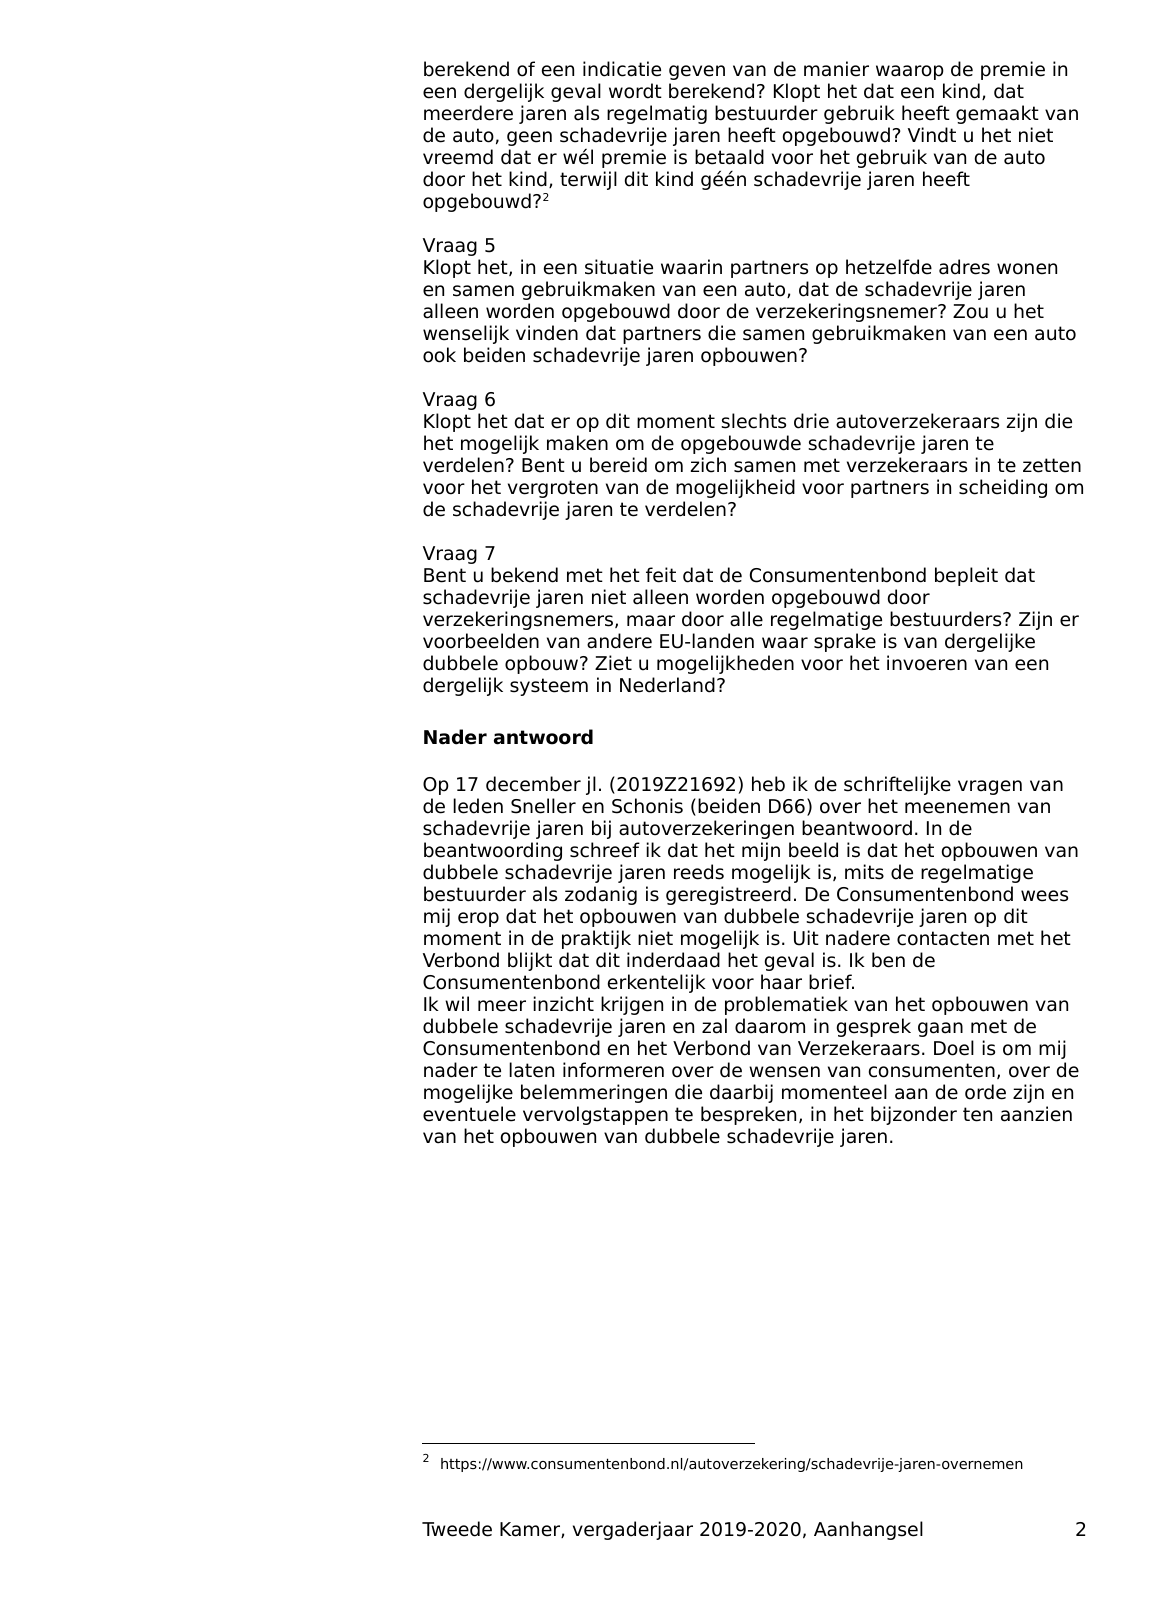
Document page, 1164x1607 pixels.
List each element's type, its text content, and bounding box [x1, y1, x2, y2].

text Vraag 7 [422, 543, 1087, 565]
text Vraag 5 [422, 235, 1087, 257]
text Klopt het dat er op dit moment slechts drie autoverzekeraars zijn die het mogelijk maken om de opgebouwde schadevrije jaren te verdelen? Bent u bereid om zich samen met verzekeraars in te zetten voor het vergroten van de mogelijkheid voor partners in scheiding om de schadevrije jaren te verdelen? [422, 411, 1087, 521]
text Op 17 december jl. (2019Z21692) heb ik de schriftelijke vragen van de leden Sneller en Schonis (beiden D66) over het meenemen van schadevrije jaren bij autoverzekeringen beantwoord. In de beantwoording schreef ik dat het mijn beeld is dat het opbouwen van dubbele schadevrije jaren reeds mogelijk is, mits de regelmatige bestuurder als zodanig is geregistreerd. De Consumentenbond wees mij erop dat het opbouwen van dubbele schadevrije jaren op dit moment in de praktijk niet mogelijk is. Uit nadere contacten met het Verbond blijkt dat dit inderdaad het geval is. Ik ben de Consumentenbond erkentelijk voor haar brief. [422, 774, 1087, 994]
text Vraag 6 [422, 389, 1087, 411]
text https://www.consumentenbond.nl/autoverzekering/schadevrije-jaren-overnemen [422, 1452, 1087, 1474]
text berekend of een indicatie geven van de manier waarop de premie in een dergelijk geval wordt berekend? Klopt het dat een kind, dat meerdere jaren als regelmatig bestuurder gebruik heeft gemaakt van de auto, geen schadevrije jaren heeft opgebouwd? Vindt u het niet vreemd dat er wél premie is betaald voor het gebruik van de auto door het kind, terwijl dit kind géén schadevrije jaren heeft opgebouwd? [422, 59, 1087, 213]
subtitle Nader antwoord [422, 727, 1087, 749]
text Klopt het, in een situatie waarin partners op hetzelfde adres wonen en samen gebruikmaken van een auto, dat de schadevrije jaren alleen worden opgebouwd door de verzekeringsnemer? Zou u het wenselijk vinden dat partners die samen gebruikmaken van een auto ook beiden schadevrije jaren opbouwen? [422, 257, 1087, 367]
text Bent u bekend met het feit dat de Consumentenbond bepleit dat schadevrije jaren niet alleen worden opgebouwd door verzekeringsnemers, maar door alle regelmatige bestuurders? Zijn er voorbeelden van andere EU-landen waar sprake is van dergelijke dubbele opbouw? Ziet u mogelijkheden voor het invoeren van een dergelijk systeem in Nederland? [422, 565, 1087, 697]
text Ik wil meer inzicht krijgen in de problematiek van het opbouwen van dubbele schadevrije jaren en zal daarom in gesprek gaan met de Consumentenbond en het Verbond van Verzekeraars. Doel is om mij nader te laten informeren over de wensen van consumenten, over de mogelijke belemmeringen die daarbij momenteel aan de orde zijn en eventuele vervolgstappen te bespreken, in het bijzonder ten aanzien van het opbouwen van dubbele schadevrije jaren. [422, 994, 1087, 1148]
